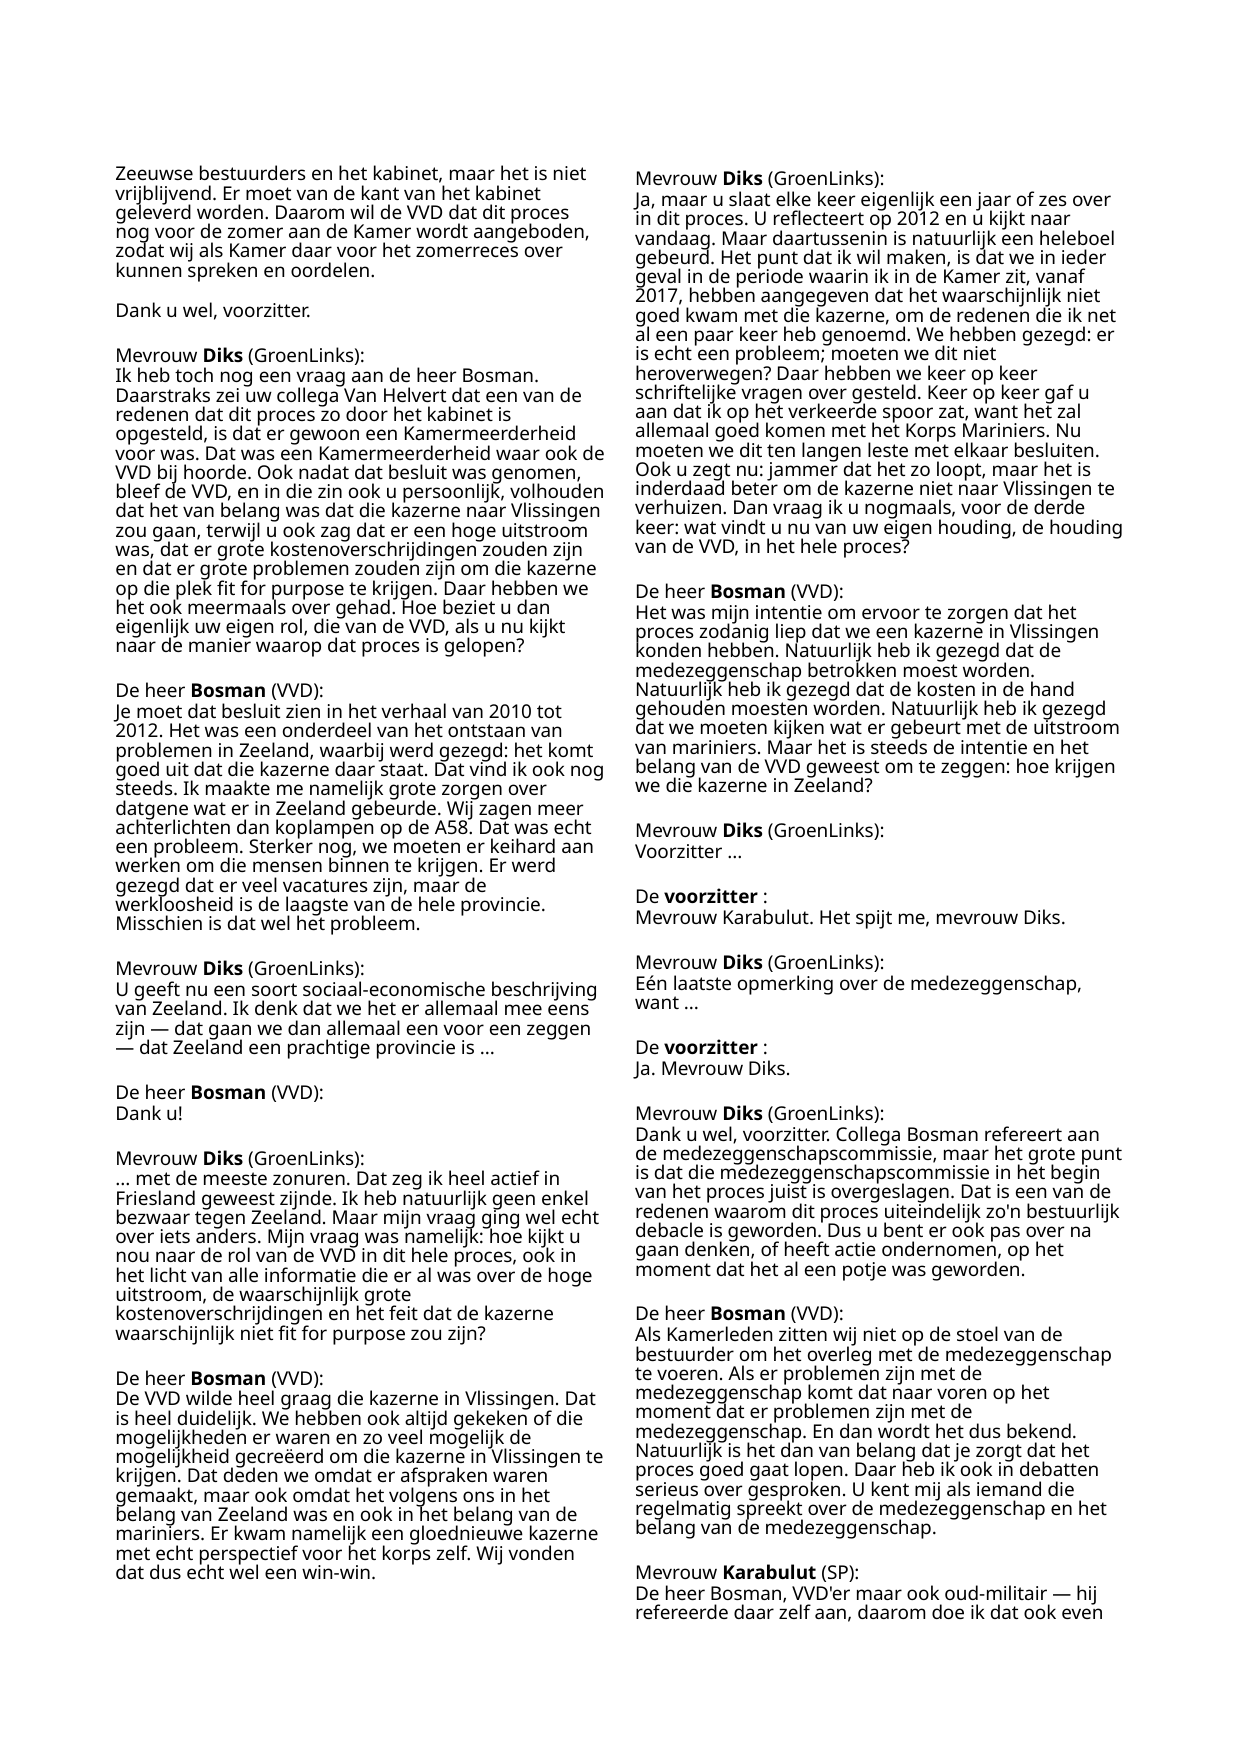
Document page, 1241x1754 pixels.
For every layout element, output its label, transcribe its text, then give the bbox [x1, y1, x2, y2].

text Zeeuwse bestuurders en het kabinet, maar het is niet vrijblijvend. Er moet van de kant van het kabinet geleverd worden. Daarom wil de VVD dat dit proces nog voor de zomer aan de Kamer wordt aangeboden, zodat wij als Kamer daar voor het zomerreces over kunnen spreken en oordelen. [115, 165, 605, 281]
text De voorzitter : [635, 883, 1125, 909]
text Dank u! [115, 1104, 605, 1124]
text Mevrouw Diks (GroenLinks): [635, 949, 1125, 975]
text De voorzitter : [635, 1034, 1125, 1060]
text Je moet dat besluit zien in het verhaal van 2010 tot 2012. Het was een onderdeel van het ontstaan van problemen in Zeeland, waarbij werd gezegd: het komt goed uit dat die kazerne daar staat. Dat vind ik ook nog steeds. Ik maakte me namelijk grote zorgen over datgene wat er in Zeeland gebeurde. Wij zagen meer achterlichten dan koplampen op de A58. Dat was echt een probleem. Sterker nog, we moeten er keihard aan werken om die mensen binnen te krijgen. Er werd gezegd dat er veel vacatures zijn, maar de werkloosheid is de laagste van de hele provincie. Misschien is dat wel het probleem. [115, 703, 605, 934]
text Voorzitter ... [635, 843, 1125, 862]
text Dank u wel, voorzitter. [115, 302, 605, 321]
text Mevrouw Diks (GroenLinks): [635, 1100, 1125, 1126]
text De heer Bosman (VVD): [115, 1365, 605, 1390]
text Eén laatste opmerking over de medezeggenschap, want ... [635, 975, 1125, 1013]
text De heer Bosman (VVD): [635, 1301, 1125, 1326]
text Als Kamerleden zitten wij niet op de stoel van de bestuurder om het overleg met de medezeggenschap te voeren. Als er problemen zijn met de medezeggenschap komt dat naar voren op het moment dat er problemen zijn met de medezeggenschap. En dan wordt het dus bekend. Natuurlijk is het dan van belang dat je zorgt dat het proces goed gaat lopen. Daar heb ik ook in debatten serieus over gesproken. U kent mij als iemand die regelmatig spreekt over de medezeggenschap en het belang van de medezeggenschap. [635, 1326, 1125, 1538]
text Mevrouw Karabulut (SP): [635, 1559, 1125, 1585]
text Mevrouw Diks (GroenLinks): [115, 342, 605, 367]
text Mevrouw Karabulut. Het spijt me, mevrouw Diks. [635, 909, 1125, 928]
text Mevrouw Diks (GroenLinks): [115, 1145, 605, 1170]
text De heer Bosman, VVD'er maar ook oud-militair — hij refereerde daar zelf aan, daarom doe ik dat ook even [635, 1585, 1125, 1623]
text Ja, maar u slaat elke keer eigenlijk een jaar of zes over in dit proces. U reflecteert op 2012 en u kijkt naar vandaag. Maar daartussenin is natuurlijk een heleboel gebeurd. Het punt dat ik wil maken, is dat we in ieder geval in de periode waarin ik in de Kamer zit, vanaf 2017, hebben aangegeven dat het waarschijnlijk niet goed kwam met die kazerne, om de redenen die ik net al een paar keer heb genoemd. We hebben gezegd: er is echt een probleem; moeten we dit niet heroverwegen? Daar hebben we keer op keer schriftelijke vragen over gesteld. Keer op keer gaf u aan dat ik op het verkeerde spoor zat, want het zal allemaal goed komen met het Korps Mariniers. Nu moeten we dit ten langen leste met elkaar besluiten. Ook u zegt nu: jammer dat het zo loopt, maar het is inderdaad beter om de kazerne niet naar Vlissingen te verhuizen. Dan vraag ik u nogmaals, voor de derde keer: wat vindt u nu van uw eigen houding, de houding van de VVD, in het hele proces? [635, 191, 1125, 557]
text Het was mijn intentie om ervoor te zorgen dat het proces zodanig liep dat we een kazerne in Vlissingen konden hebben. Natuurlijk heb ik gezegd dat de medezeggenschap betrokken moest worden. Natuurlijk heb ik gezegd dat de kosten in de hand gehouden moesten worden. Natuurlijk heb ik gezegd dat we moeten kijken wat er gebeurt met de uitstroom van mariniers. Maar het is steeds de intentie en het belang van de VVD geweest om te zeggen: hoe krijgen we die kazerne in Zeeland? [635, 604, 1125, 796]
text De heer Bosman (VVD): [115, 677, 605, 703]
text Mevrouw Diks (GroenLinks): [635, 817, 1125, 843]
text De heer Bosman (VVD): [115, 1079, 605, 1104]
text Ik heb toch nog een vraag aan de heer Bosman. Daarstraks zei uw collega Van Helvert dat een van de redenen dat dit proces zo door het kabinet is opgesteld, is dat er gewoon een Kamermeerderheid voor was. Dat was een Kamermeerderheid waar ook de VVD bij hoorde. Ook nadat dat besluit was genomen, bleef de VVD, en in die zin ook u persoonlijk, volhouden dat het van belang was dat die kazerne naar Vlissingen zou gaan, terwijl u ook zag dat er een hoge uitstroom was, dat er grote kostenoverschrijdingen zouden zijn en dat er grote problemen zouden zijn om die kazerne op die plek fit for purpose te krijgen. Daar hebben we het ook meermaals over gehad. Hoe beziet u dan eigenlijk uw eigen rol, die van de VVD, als u nu kijkt naar de manier waarop dat proces is gelopen? [115, 367, 605, 657]
text U geeft nu een soort sociaal-economische beschrijving van Zeeland. Ik denk dat we het er allemaal mee eens zijn — dat gaan we dan allemaal een voor een zeggen — dat Zeeland een prachtige provincie is ... [115, 981, 605, 1058]
text Dank u wel, voorzitter. Collega Bosman refereert aan de medezeggenschapscommissie, maar het grote punt is dat die medezeggenschapscommissie in het begin van het proces juist is overgeslagen. Dat is een van de redenen waarom dit proces uiteindelijk zo'n bestuurlijk debacle is geworden. Dus u bent er ook pas over na gaan denken, of heeft actie ondernomen, op het moment dat het al een potje was geworden. [635, 1126, 1125, 1280]
text Ja. Mevrouw Diks. [635, 1060, 1125, 1079]
text Mevrouw Diks (GroenLinks): [635, 165, 1125, 191]
text De heer Bosman (VVD): [635, 578, 1125, 604]
text ... met de meeste zonuren. Dat zeg ik heel actief in Friesland geweest zijnde. Ik heb natuurlijk geen enkel bezwaar tegen Zeeland. Maar mijn vraag ging wel echt over iets anders. Mijn vraag was namelijk: hoe kijkt u nou naar de rol van de VVD in dit hele proces, ook in het licht van alle informatie die er al was over de hoge uitstroom, de waarschijnlijk grote kostenoverschrijdingen en het feit dat de kazerne waarschijnlijk niet fit for purpose zou zijn? [115, 1170, 605, 1344]
text Mevrouw Diks (GroenLinks): [115, 955, 605, 981]
text De VVD wilde heel graag die kazerne in Vlissingen. Dat is heel duidelijk. We hebben ook altijd gekeken of die mogelijkheden er waren en zo veel mogelijk de mogelijkheid gecreëerd om die kazerne in Vlissingen te krijgen. Dat deden we omdat er afspraken waren gemaakt, maar ook omdat het volgens ons in het belang van Zeeland was en ook in het belang van de mariniers. Er kwam namelijk een gloednieuwe kazerne met echt perspectief voor het korps zelf. Wij vonden dat dus echt wel een win-win. [115, 1390, 605, 1583]
